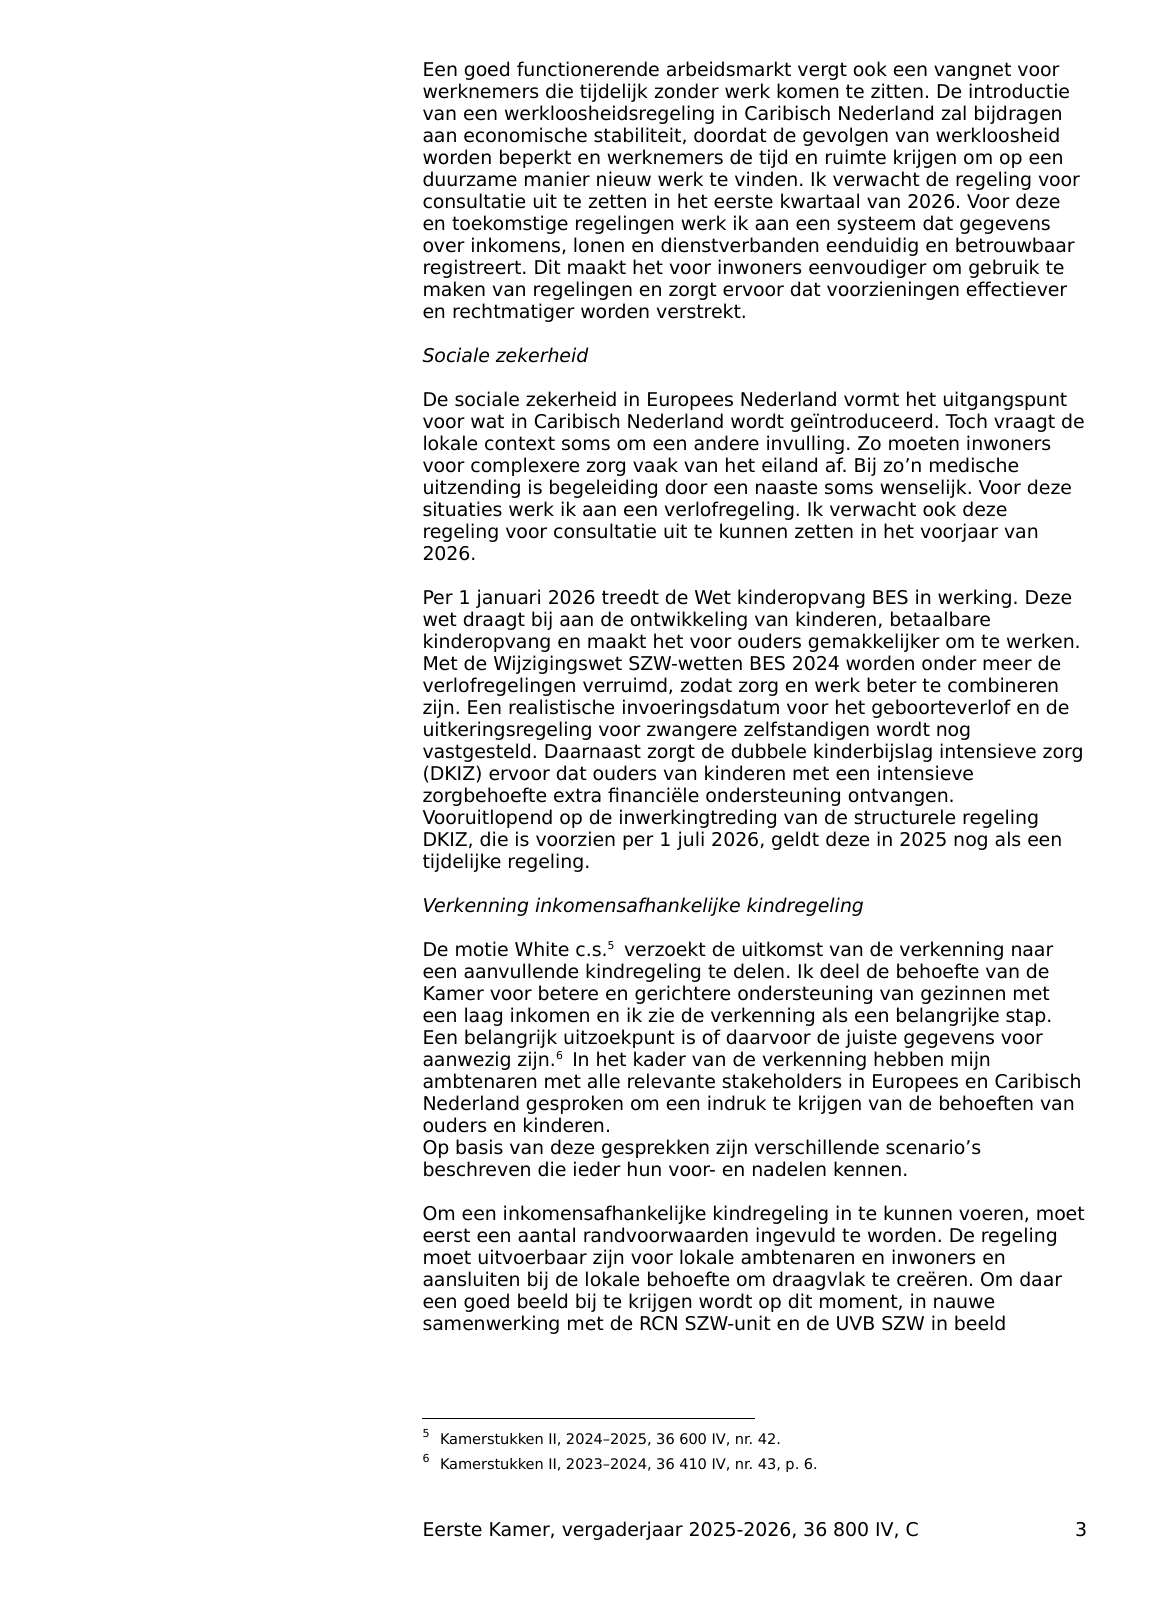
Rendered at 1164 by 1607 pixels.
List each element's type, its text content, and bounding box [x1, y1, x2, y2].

text Een goed functionerende arbeidsmarkt vergt ook een vangnet voor werknemers die tijdelijk zonder werk komen te zitten. De introductie van een werkloosheidsregeling in Caribisch Nederland zal bijdragen aan economische stabiliteit, doordat de gevolgen van werkloosheid worden beperkt en werknemers de tijd en ruimte krijgen om op een duurzame manier nieuw werk te vinden. Ik verwacht de regeling voor consultatie uit te zetten in het eerste kwartaal van 2026. Voor deze en toekomstige regelingen werk ik aan een systeem dat gegevens over inkomens, lonen en dienstverbanden eenduidig en betrouwbaar registreert. Dit maakt het voor inwoners eenvoudiger om gebruik te maken van regelingen en zorgt ervoor dat voorzieningen effectiever en rechtmatiger worden verstrekt. [422, 59, 1087, 323]
text Kamerstukken II, 2024–2025, 36 600 IV, nr. 42. [422, 1427, 1087, 1449]
text Kamerstukken II, 2023–2024, 36 410 IV, nr. 43, p. 6. [422, 1452, 1087, 1474]
text De motie White c.s. verzoekt de uitkomst van de verkenning naar een aanvullende kindregeling te delen. Ik deel de behoefte van de Kamer voor betere en gerichtere ondersteuning van gezinnen met een laag inkomen en ik zie de verkenning als een belangrijke stap. Een belangrijk uitzoekpunt is of daarvoor de juiste gegevens voor aanwezig zijn. In het kader van de verkenning hebben mijn ambtenaren met alle relevante stakeholders in Europees en Caribisch Nederland gesproken om een indruk te krijgen van de behoeften van ouders en kinderen. [422, 939, 1087, 1137]
text Per 1 januari 2026 treedt de Wet kinderopvang BES in werking. Deze wet draagt bij aan de ontwikkeling van kinderen, betaalbare kinderopvang en maakt het voor ouders gemakkelijker om te werken. Met de Wijzigingswet SZW-wetten BES 2024 worden onder meer de verlofregelingen verruimd, zodat zorg en werk beter te combineren zijn. Een realistische invoeringsdatum voor het geboorteverlof en de uitkeringsregeling voor zwangere zelfstandigen wordt nog vastgesteld. Daarnaast zorgt de dubbele kinderbijslag intensieve zorg (DKIZ) ervoor dat ouders van kinderen met een intensieve zorgbehoefte extra financiële ondersteuning ontvangen. Vooruitlopend op de inwerkingtreding van de structurele regeling DKIZ, die is voorzien per 1 juli 2026, geldt deze in 2025 nog als een tijdelijke regeling. [422, 587, 1087, 873]
text De sociale zekerheid in Europees Nederland vormt het uitgangspunt voor wat in Caribisch Nederland wordt geïntroduceerd. Toch vraagt de lokale context soms om een andere invulling. Zo moeten inwoners voor complexere zorg vaak van het eiland af. Bij zo’n medische uitzending is begeleiding door een naaste soms wenselijk. Voor deze situaties werk ik aan een verlofregeling. Ik verwacht ook deze regeling voor consultatie uit te kunnen zetten in het voorjaar van 2026. [422, 389, 1087, 565]
text Op basis van deze gesprekken zijn verschillende scenario’s beschreven die ieder hun voor- en nadelen kennen. [422, 1137, 1087, 1181]
subtitle Sociale zekerheid [422, 345, 1087, 367]
text Om een inkomensafhankelijke kindregeling in te kunnen voeren, moet eerst een aantal randvoorwaarden ingevuld te worden. De regeling moet uitvoerbaar zijn voor lokale ambtenaren en inwoners en aansluiten bij de lokale behoefte om draagvlak te creëren. Om daar een goed beeld bij te krijgen wordt op dit moment, in nauwe samenwerking met de RCN SZW-unit en de UVB SZW in beeld [422, 1203, 1087, 1335]
subtitle Verkenning inkomensafhankelijke kindregeling [422, 895, 1087, 917]
